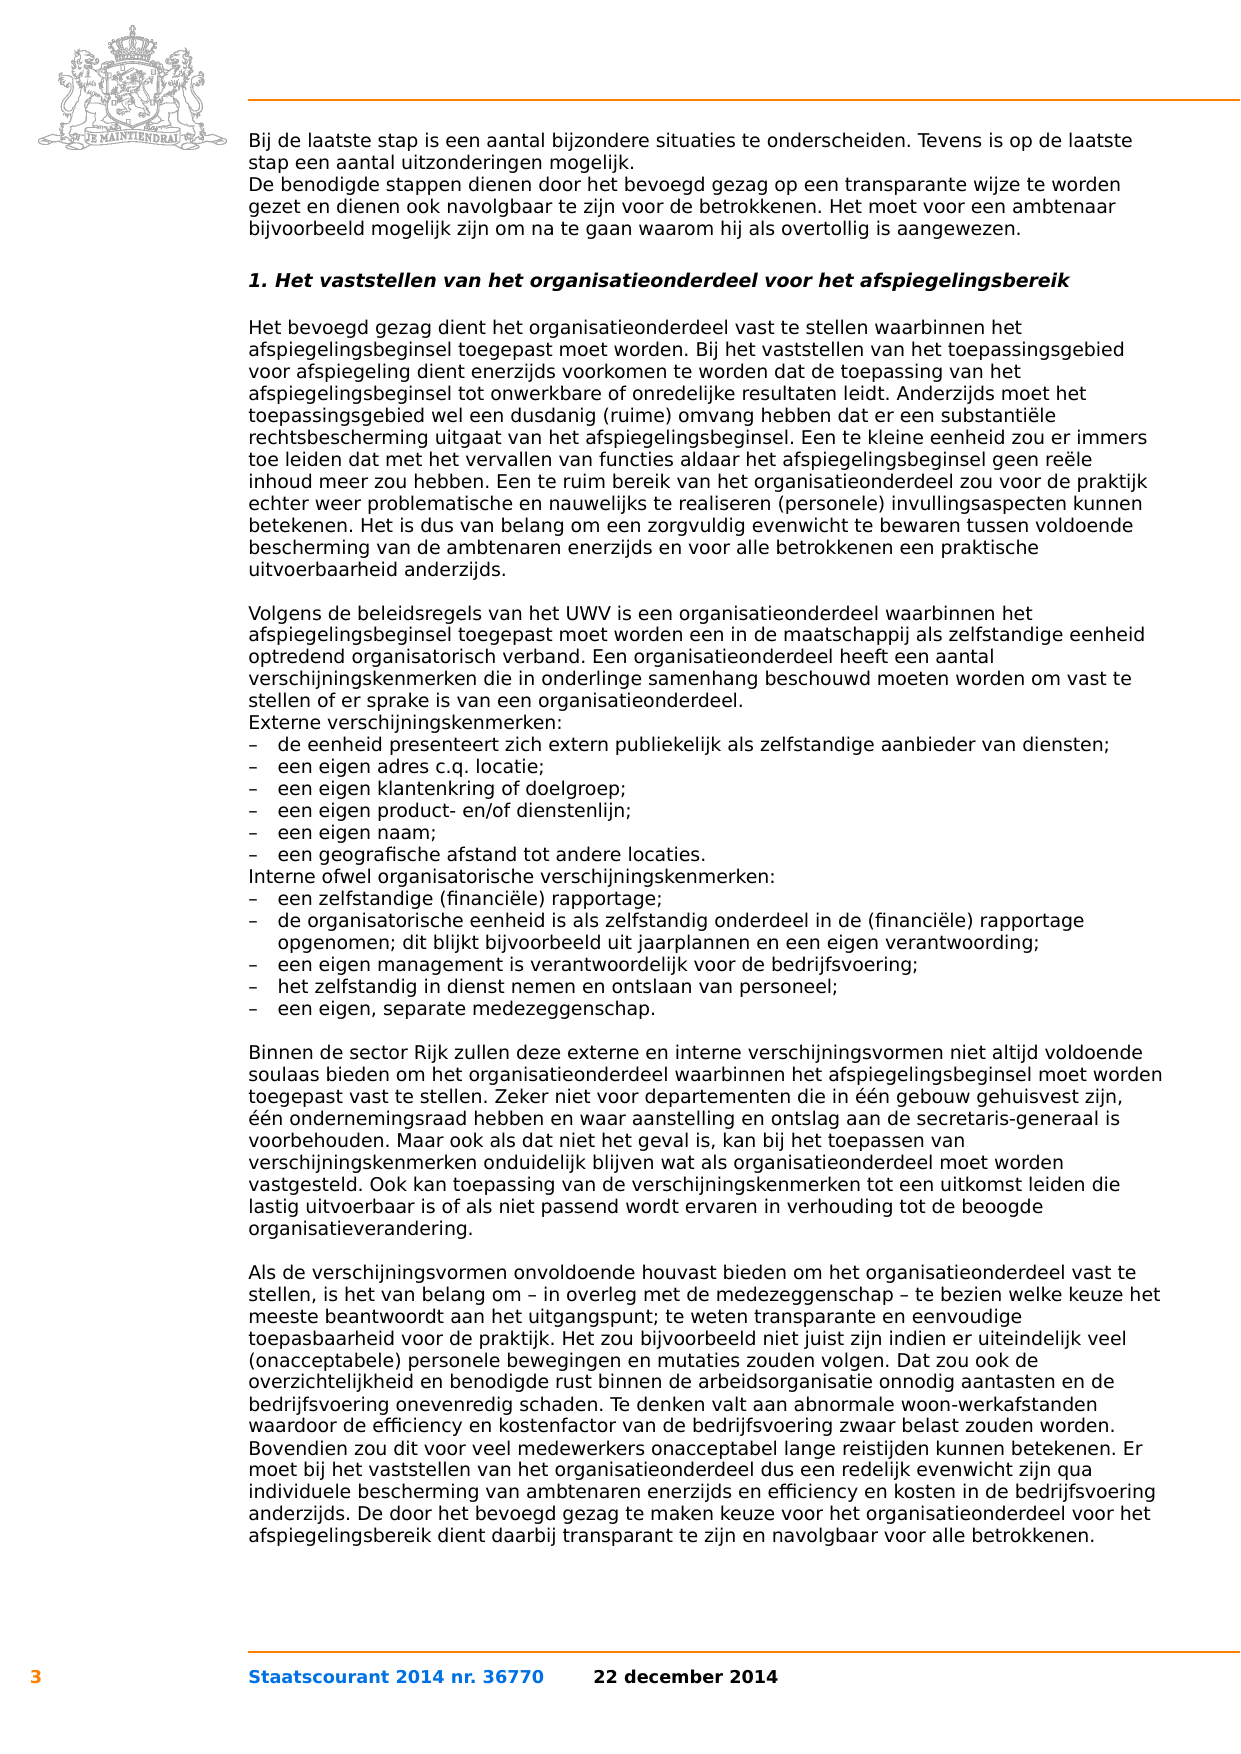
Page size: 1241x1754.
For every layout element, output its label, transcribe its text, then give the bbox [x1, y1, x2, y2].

text Bij de laatste stap is een aantal bijzondere situaties te onderscheiden. Tevens is op de laatste stap een aantal uitzonderingen mogelijk. [248, 130, 1163, 174]
text – een eigen naam; [248, 822, 1163, 844]
text Het bevoegd gezag dient het organisatieonderdeel vast te stellen waarbinnen het afspiegelingsbeginsel toegepast moet worden. Bij het vaststellen van het toepassingsgebied voor afspiegeling dient enerzijds voorkomen te worden dat de toepassing van het afspiegelingsbeginsel tot onwerkbare of onredelijke resultaten leidt. Anderzijds moet het toepassingsgebied wel een dusdanig (ruime) omvang hebben dat er een substantiële rechtsbescherming uitgaat van het afspiegelingsbeginsel. Een te kleine eenheid zou er immers toe leiden dat met het vervallen van functies aldaar het afspiegelingsbeginsel geen reële inhoud meer zou hebben. Een te ruim bereik van het organisatieonderdeel zou voor de praktijk echter weer problematische en nauwelijks te realiseren (personele) invullingsaspecten kunnen betekenen. Het is dus van belang om een zorgvuldig evenwicht te bewaren tussen voldoende bescherming van de ambtenaren enerzijds en voor alle betrokkenen een praktische uitvoerbaarheid anderzijds. [248, 317, 1163, 581]
text – een geografische afstand tot andere locaties. [248, 844, 1163, 866]
text – een eigen, separate medezeggenschap. [248, 998, 1163, 1020]
text Als de verschijningsvormen onvoldoende houvast bieden om het organisatieonderdeel vast te stellen, is het van belang om – in overleg met de medezeggenschap – te bezien welke keuze het meeste beantwoordt aan het uitgangspunt; te weten transparante en eenvoudige toepasbaarheid voor de praktijk. Het zou bijvoorbeeld niet juist zijn indien er uiteindelijk veel (onacceptabele) personele bewegingen en mutaties zouden volgen. Dat zou ook de overzichtelijkheid en benodigde rust binnen de arbeidsorganisatie onnodig aantasten en de bedrijfsvoering onevenredig schaden. Te denken valt aan abnormale woon-werkafstanden waardoor de efficiency en kostenfactor van de bedrijfsvoering zwaar belast zouden worden. Bovendien zou dit voor veel medewerkers onacceptabel lange reistijden kunnen betekenen. Er moet bij het vaststellen van het organisatieonderdeel dus een redelijk evenwicht zijn qua individuele bescherming van ambtenaren enerzijds en efficiency en kosten in de bedrijfsvoering anderzijds. De door het bevoegd gezag te maken keuze voor het organisatieonderdeel voor het afspiegelingsbereik dient daarbij transparant te zijn en navolgbaar voor alle betrokkenen. [248, 1262, 1163, 1547]
text – het zelfstandig in dienst nemen en ontslaan van personeel; [248, 976, 1163, 998]
text Binnen de sector Rijk zullen deze externe en interne verschijningsvormen niet altijd voldoende soulaas bieden om het organisatieonderdeel waarbinnen het afspiegelingsbeginsel moet worden toegepast vast te stellen. Zeker niet voor departementen die in één gebouw gehuisvest zijn, één ondernemingsraad hebben en waar aanstelling en ontslag aan de secretaris-generaal is voorbehouden. Maar ook als dat niet het geval is, kan bij het toepassen van verschijningskenmerken onduidelijk blijven wat als organisatieonderdeel moet worden vastgesteld. Ook kan toepassing van de verschijningskenmerken tot een uitkomst leiden die lastig uitvoerbaar is of als niet passend wordt ervaren in verhouding tot de beoogde organisatieverandering. [248, 1042, 1163, 1240]
text Externe verschijningskenmerken: [248, 712, 1163, 734]
text – een eigen management is verantwoordelijk voor de bedrijfsvoering; [248, 954, 1163, 976]
text – een eigen adres c.q. locatie; [248, 756, 1163, 778]
text – een zelfstandige (financiële) rapportage; [248, 888, 1163, 910]
text – de eenheid presenteert zich extern publiekelijk als zelfstandige aanbieder van diensten; [248, 734, 1163, 756]
text – een eigen product- en/of dienstenlijn; [248, 800, 1163, 822]
picture [38, 25, 227, 150]
text Volgens de beleidsregels van het UWV is een organisatieonderdeel waarbinnen het afspiegelingsbeginsel toegepast moet worden een in de maatschappij als zelfstandige eenheid optredend organisatorisch verband. Een organisatieonderdeel heeft een aantal verschijningskenmerken die in onderlinge samenhang beschouwd moeten worden om vast te stellen of er sprake is van een organisatieonderdeel. [248, 602, 1163, 712]
text De benodigde stappen dienen door het bevoegd gezag op een transparante wijze te worden gezet en dienen ook navolgbaar te zijn voor de betrokkenen. Het moet voor een ambtenaar bijvoorbeeld mogelijk zijn om na te gaan waarom hij als overtollig is aangewezen. [248, 174, 1163, 240]
text Interne ofwel organisatorische verschijningskenmerken: [248, 866, 1163, 888]
subtitle 1. Het vaststellen van het organisatieonderdeel voor het afspiegelingsbereik [248, 270, 1163, 292]
text – de organisatorische eenheid is als zelfstandig onderdeel in de (financiële) rapportage opgenomen; dit blijkt bijvoorbeeld uit jaarplannen en een eigen verantwoording; [248, 910, 1163, 954]
text – een eigen klantenkring of doelgroep; [248, 778, 1163, 800]
